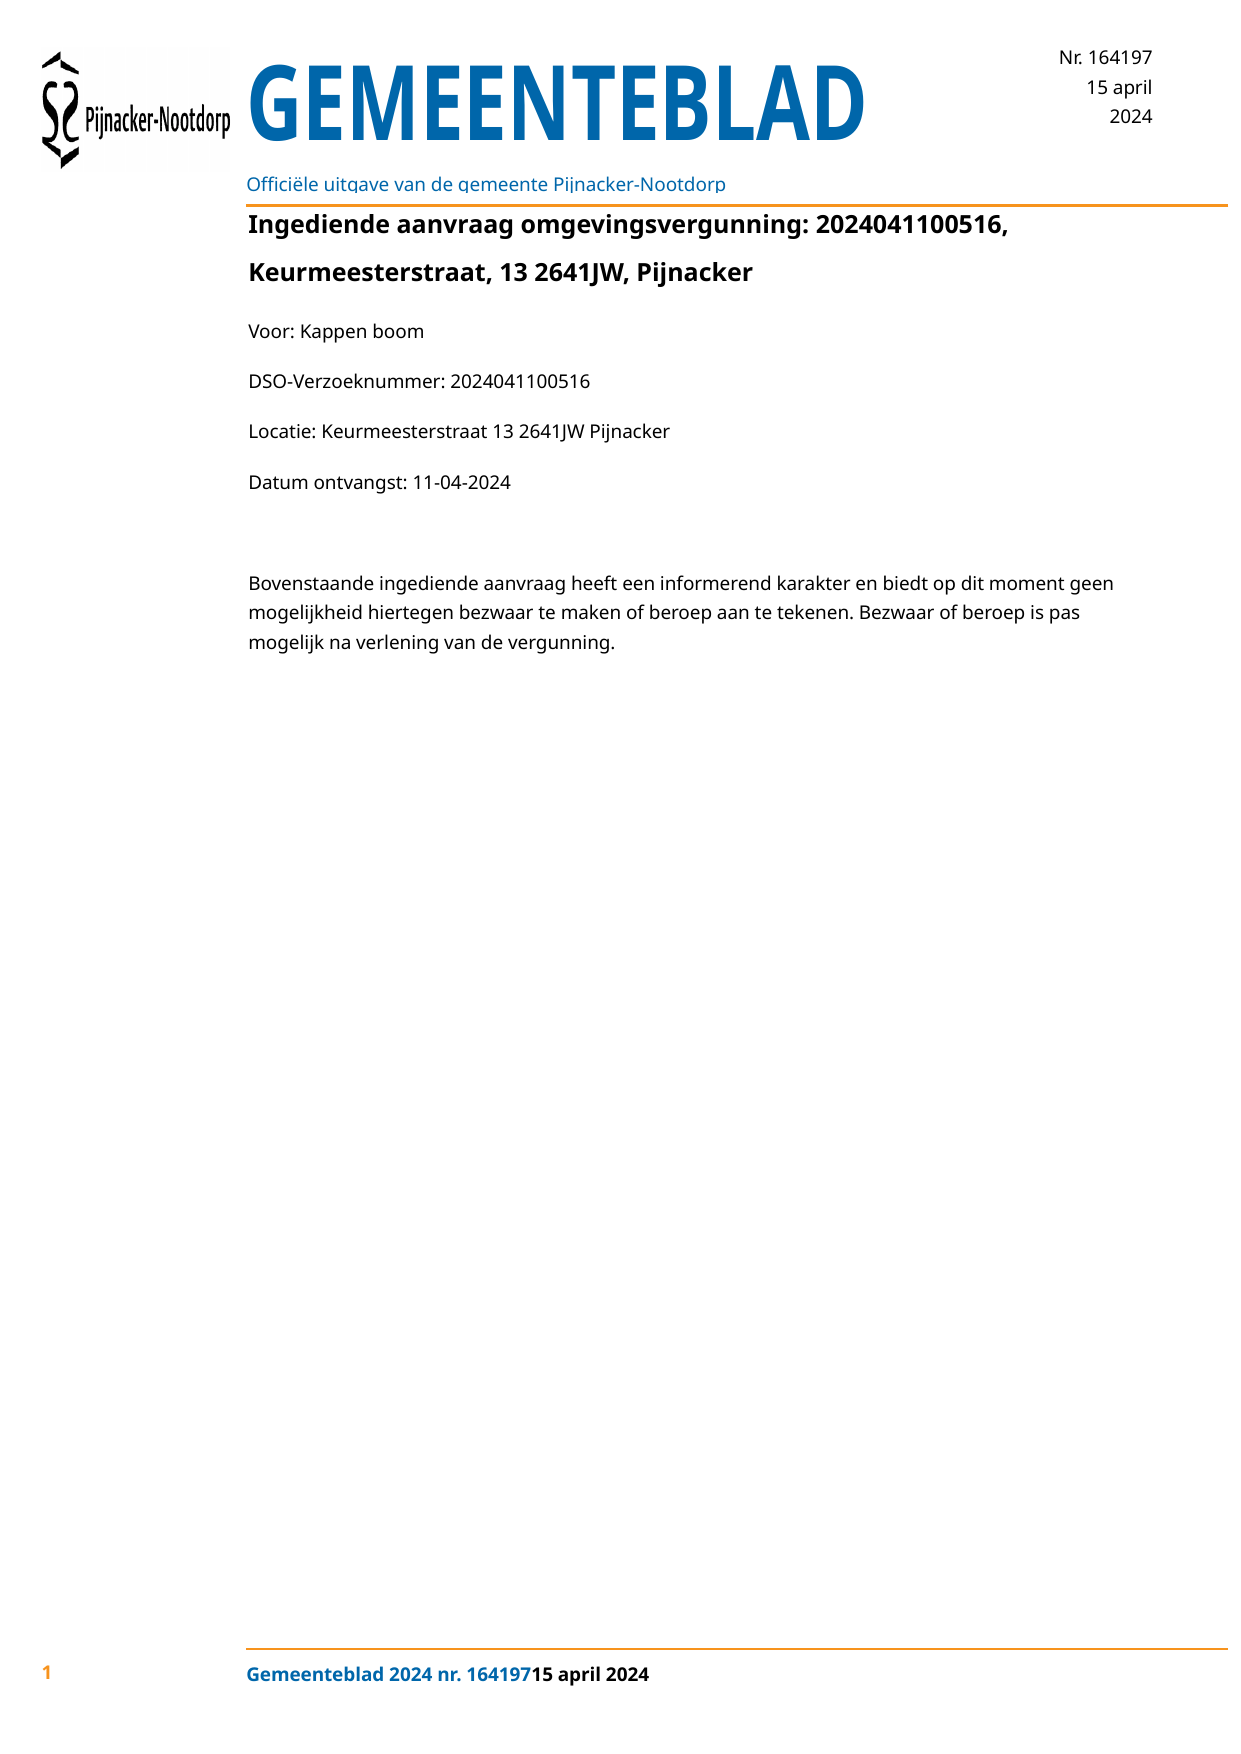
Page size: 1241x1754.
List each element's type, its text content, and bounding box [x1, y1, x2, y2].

text Voor: Kappen boom [248, 318, 1152, 344]
picture [41, 47, 231, 172]
text Locatie: Keurmeesterstraat 13 2641JW Pijnacker [248, 419, 1152, 444]
text Bovenstaande ingediende aanvraag heeft een informerend karakter en biedt op dit moment geen mogelijkheid hiertegen bezwaar te maken of beroep aan te tekenen. Bezwaar of beroep is pas mogelijk na verlening van de vergunning. [248, 570, 1152, 655]
text Datum ontvangst: 11-04-2024 [248, 469, 1152, 495]
text Ingediende aanvraag omgevingsvergunning: 2024041100516, Keurmeesterstraat, 13 2641JW, Pijnacker [248, 207, 1152, 288]
text DSO-Verzoeknummer: 2024041100516 [248, 368, 1152, 394]
